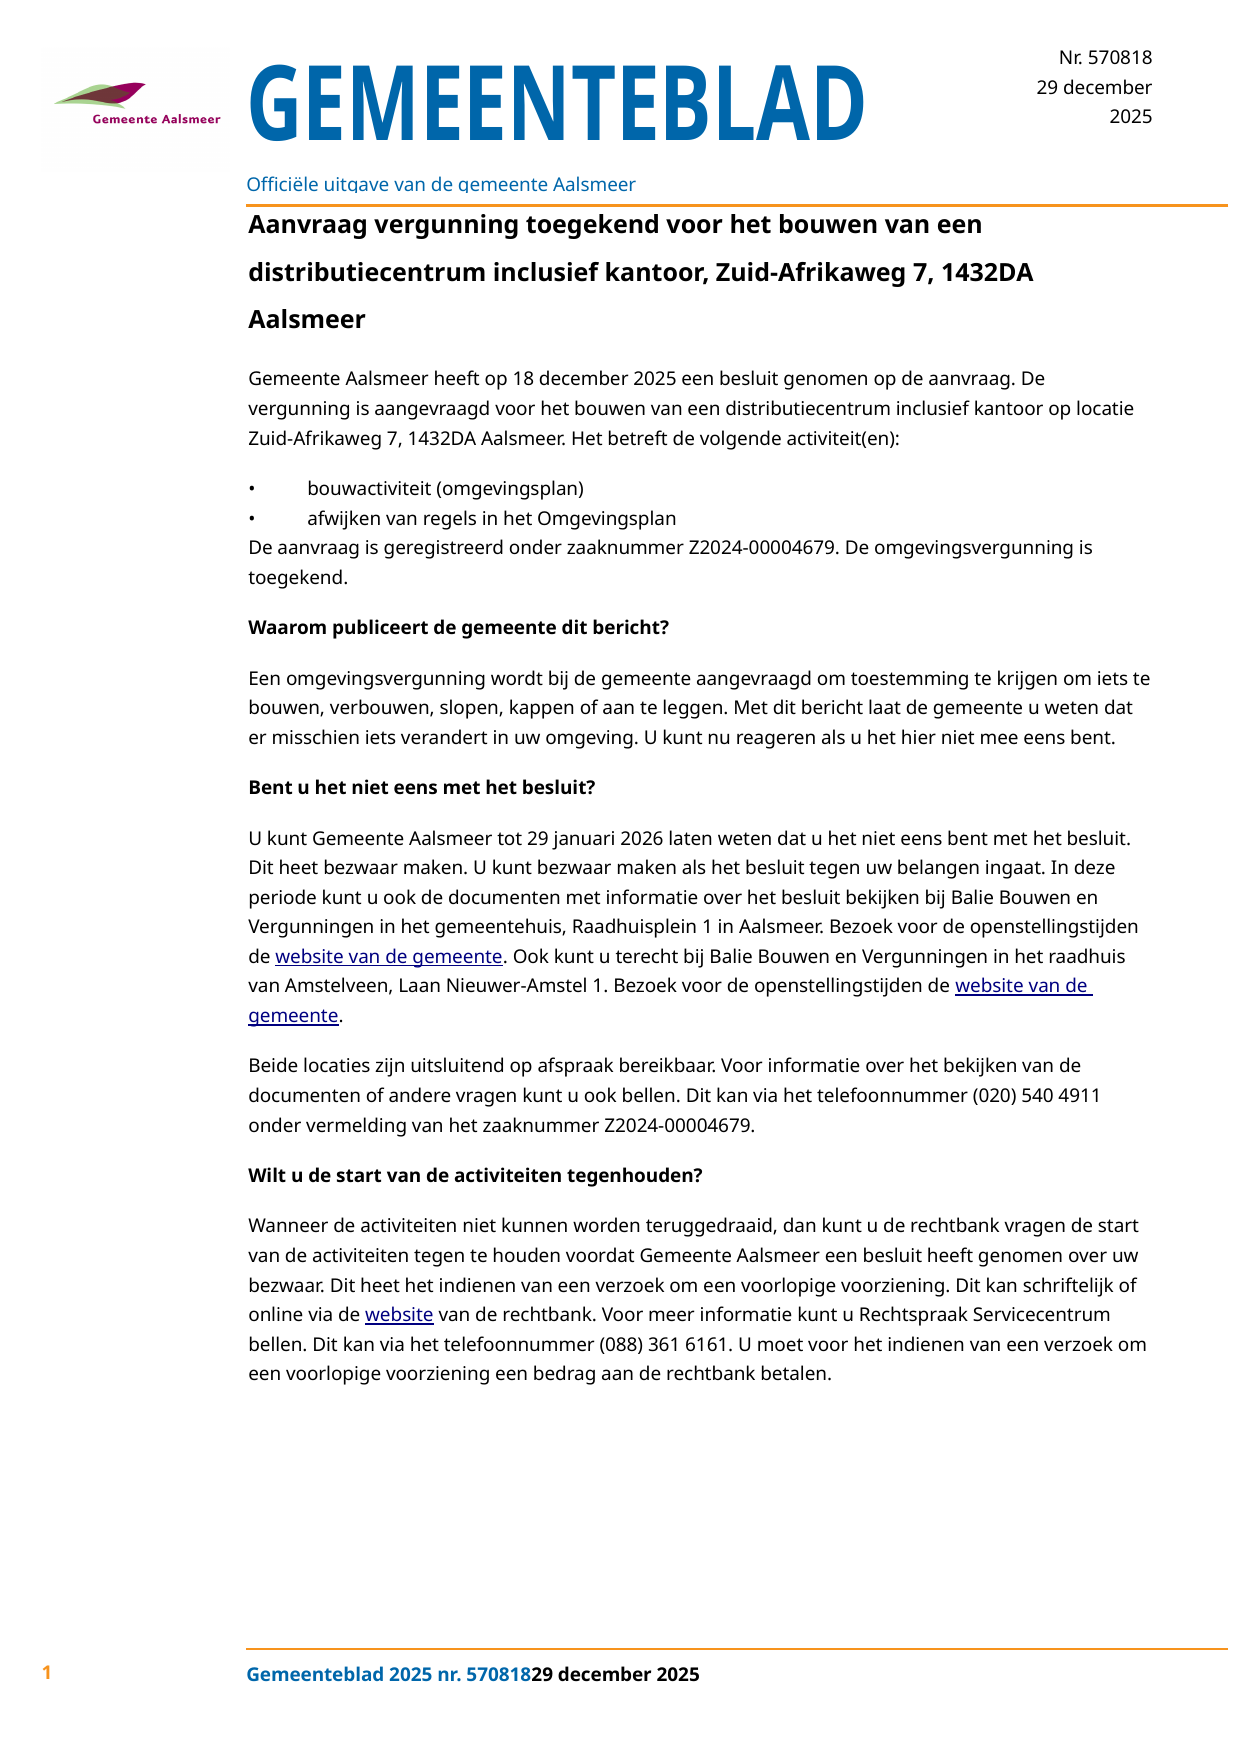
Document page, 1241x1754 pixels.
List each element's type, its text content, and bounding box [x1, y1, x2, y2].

text Waarom publiceert de gemeente dit bericht? [248, 614, 1152, 640]
list bouwactiviteit (omgevingsplan) [248, 475, 1152, 501]
text Wanneer de activiteiten niet kunnen worden teruggedraaid, dan kunt u de rechtbank vragen de start van de activiteiten tegen te houden voordat Gemeente Aalsmeer een besluit heeft genomen over uw bezwaar. Dit heet het indienen van een verzoek om een voorlopige voorziening. Dit kan schriftelijk of online via de website van de rechtbank. Voor meer informatie kunt u Rechtspraak Servicecentrum bellen. Dit kan via het telefoonnummer (088) 361 6161. U moet voor het indienen van een verzoek om een voorlopige voorziening een bedrag aan de rechtbank betalen. [248, 1213, 1152, 1386]
text Gemeente Aalsmeer heeft op 18 december 2025 een besluit genomen op de aanvraag. De vergunning is aangevraagd voor het bouwen van een distributiecentrum inclusief kantoor op locatie Zuid-Afrikaweg 7, 1432DA Aalsmeer. Het betreft de volgende activiteit(en): [248, 366, 1152, 450]
list afwijken van regels in het Omgevingsplan [248, 505, 1152, 530]
text Wilt u de start van de activiteiten tegenhouden? [248, 1162, 1152, 1188]
text U kunt Gemeente Aalsmeer tot 29 januari 2026 laten weten dat u het niet eens bent met het besluit. Dit heet bezwaar maken. U kunt bezwaar maken als het besluit tegen uw belangen ingaat. In deze periode kunt u ook de documenten met informatie over het besluit bekijken bij Balie Bouwen en Vergunningen in het gemeentehuis, Raadhuisplein 1 in Aalsmeer. Bezoek voor de openstellingstijden de website van de gemeente. Ook kunt u terecht bij Balie Bouwen en Vergunningen in het raadhuis van Amstelveen, Laan Nieuwer-Amstel 1. Bezoek voor de openstellingstijden de website van de gemeente. [248, 825, 1152, 1028]
text Beide locaties zijn uitsluitend op afspraak bereikbaar. Voor informatie over het bekijken van de documenten of andere vragen kunt u ook bellen. Dit kan via het telefoonnummer (020) 540 4911 onder vermelding van het zaaknummer Z2024-00004679. [248, 1053, 1152, 1137]
text Aanvraag vergunning toegekend voor het bouwen van een distributiecentrum inclusief kantoor, Zuid-Afrikaweg 7, 1432DA Aalsmeer [248, 207, 1152, 336]
text Een omgevingsvergunning wordt bij de gemeente aangevraagd om toestemming te krijgen om iets te bouwen, verbouwen, slopen, kappen of aan te leggen. Met dit bericht laat de gemeente u weten dat er misschien iets verandert in uw omgeving. U kunt nu reageren als u het hier niet mee eens bent. [248, 665, 1152, 749]
picture [41, 47, 231, 172]
text Bent u het niet eens met het besluit? [248, 774, 1152, 800]
text De aanvraag is geregistreerd onder zaaknummer Z2024-00004679. De omgevingsvergunning is toegekend. [248, 534, 1152, 589]
